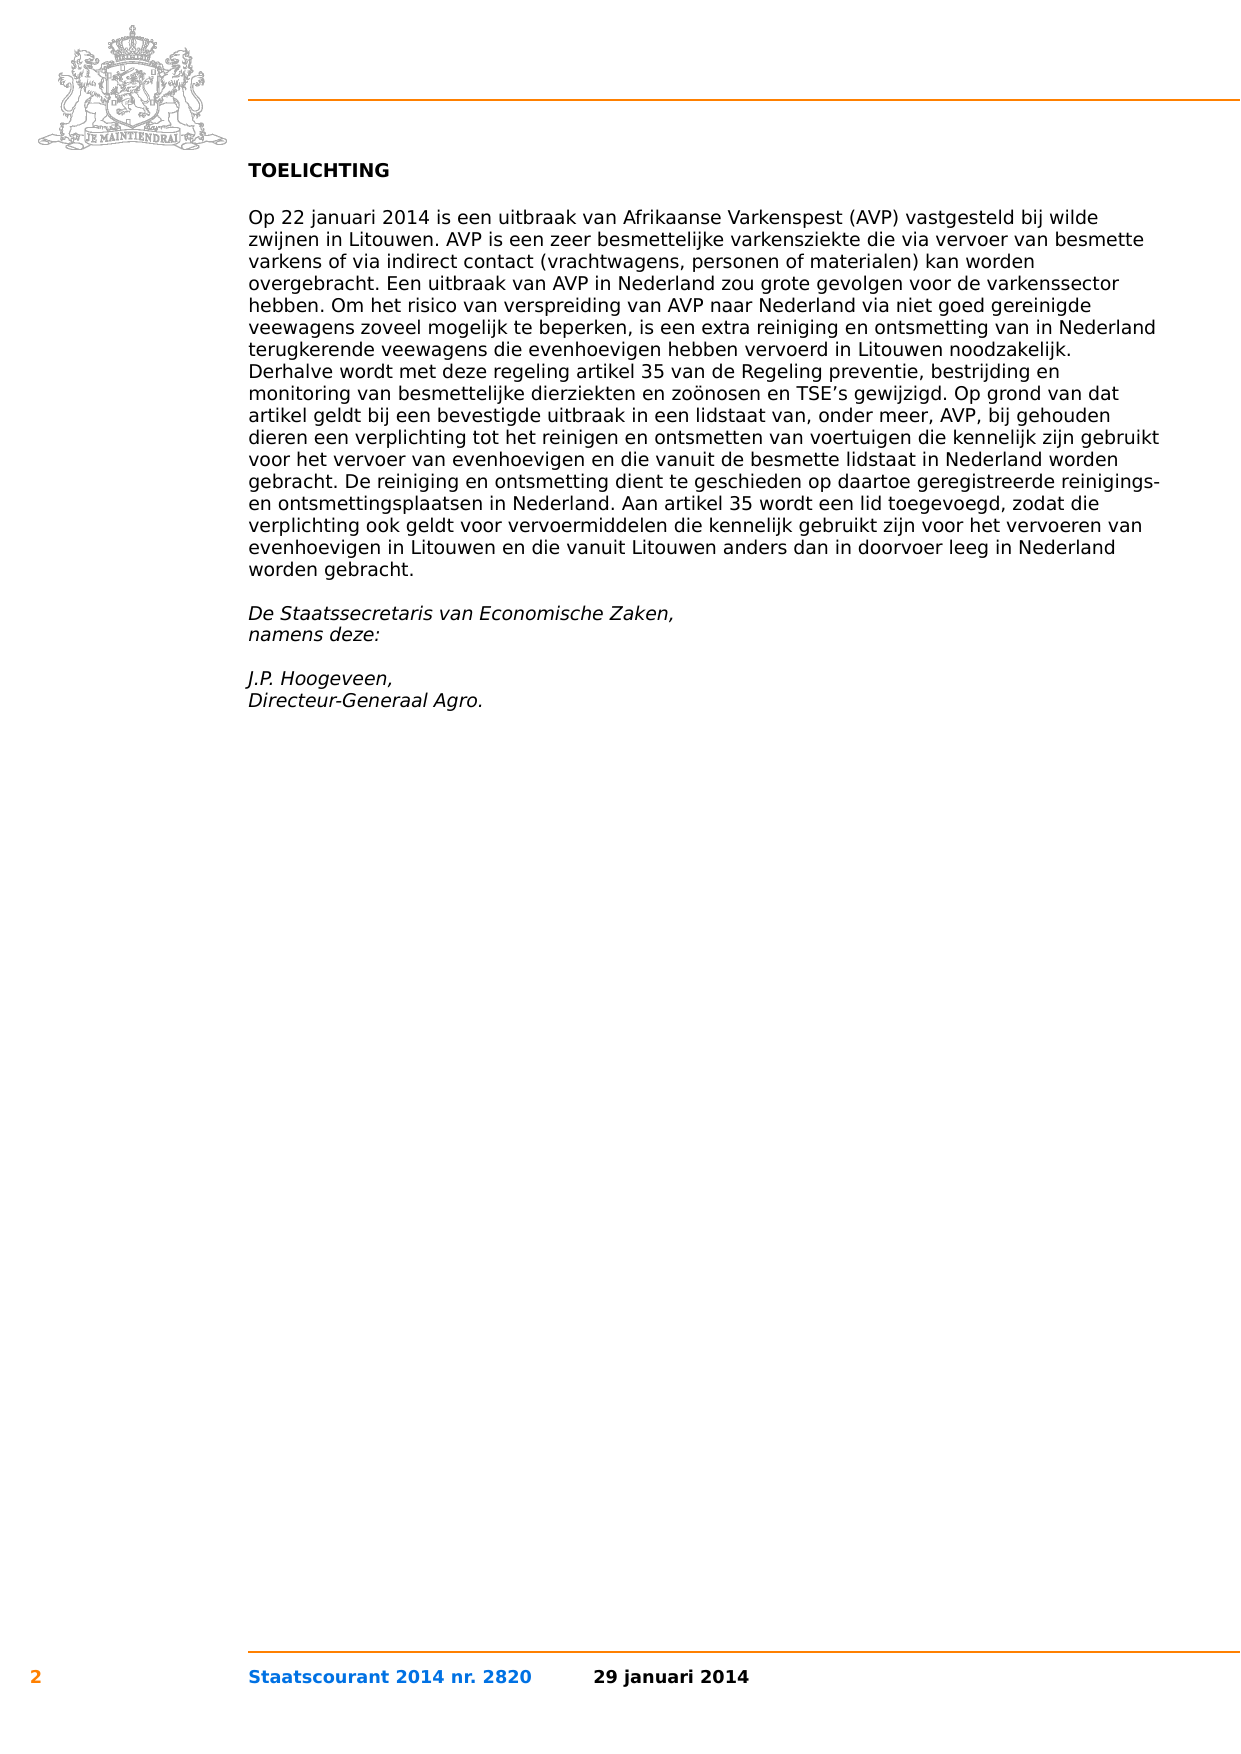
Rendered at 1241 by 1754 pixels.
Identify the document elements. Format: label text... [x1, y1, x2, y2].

text Derhalve wordt met deze regeling artikel 35 van de Regeling preventie, bestrijding en monitoring van besmettelijke dierziekten en zoönosen en TSE’s gewijzigd. Op grond van dat artikel geldt bij een bevestigde uitbraak in een lidstaat van, onder meer, AVP, bij gehouden dieren een verplichting tot het reinigen en ontsmetten van voertuigen die kennelijk zijn gebruikt voor het vervoer van evenhoevigen en die vanuit de besmette lidstaat in Nederland worden gebracht. De reiniging en ontsmetting dient te geschieden op daartoe geregistreerde reinigings- en ontsmettingsplaatsen in Nederland. Aan artikel 35 wordt een lid toegevoegd, zodat die verplichting ook geldt voor vervoermiddelen die kennelijk gebruikt zijn voor het vervoeren van evenhoevigen in Litouwen en die vanuit Litouwen anders dan in doorvoer leeg in Nederland worden gebracht. [248, 361, 1163, 581]
text Op 22 januari 2014 is een uitbraak van Afrikaanse Varkenspest (AVP) vastgesteld bij wilde zwijnen in Litouwen. AVP is een zeer besmettelijke varkensziekte die via vervoer van besmette varkens of via indirect contact (vrachtwagens, personen of materialen) kan worden overgebracht. Een uitbraak van AVP in Nederland zou grote gevolgen voor de varkenssector hebben. Om het risico van verspreiding van AVP naar Nederland via niet goed gereinigde veewagens zoveel mogelijk te beperken, is een extra reiniging en ontsmetting van in Nederland terugkerende veewagens die evenhoevigen hebben vervoerd in Litouwen noodzakelijk. [248, 207, 1163, 361]
picture [38, 25, 227, 150]
text De Staatssecretaris van Economische Zaken, namens deze: J.P. Hoogeveen, Directeur-Generaal Agro. [248, 602, 1163, 712]
subtitle TOELICHTING [248, 160, 1163, 182]
